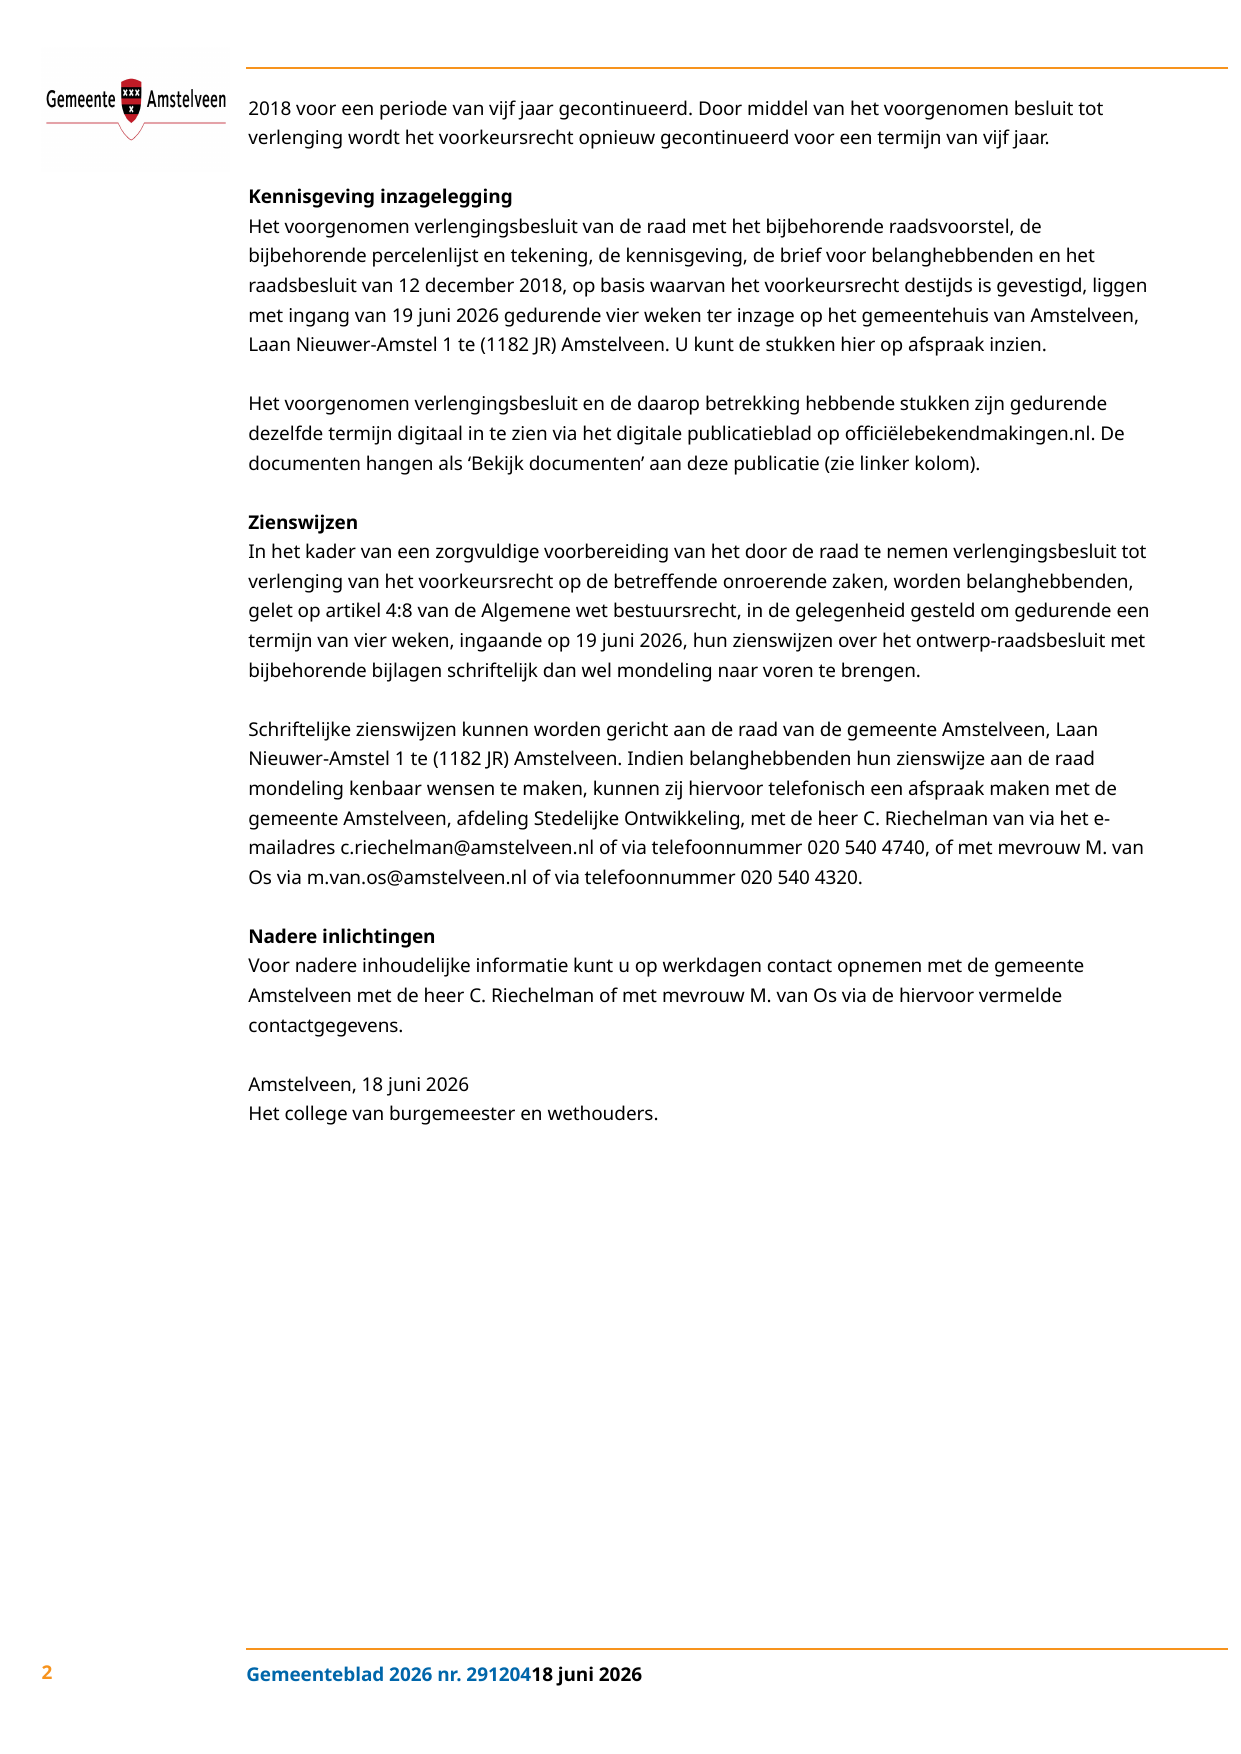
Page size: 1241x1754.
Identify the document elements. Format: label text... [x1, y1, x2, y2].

text 2018 voor een periode van vijf jaar gecontinueerd. Door middel van het voorgenomen besluit tot verlenging wordt het voorkeursrecht opnieuw gecontinueerd voor een termijn van vijf jaar. [248, 95, 1152, 150]
text Kennisgeving inzagelegging [248, 183, 1152, 209]
text In het kader van een zorgvuldige voorbereiding van het door de raad te nemen verlengingsbesluit tot verlenging van het voorkeursrecht op de betreffende onroerende zaken, worden belanghebbenden, gelet op artikel 4:8 van de Algemene wet bestuursrecht, in de gelegenheid gesteld om gedurende een termijn van vier weken, ingaande op 19 juni 2026, hun zienswijzen over het ontwerp-raadsbesluit met bijbehorende bijlagen schriftelijk dan wel mondeling naar voren te brengen. [248, 538, 1152, 683]
text Zienswijzen [248, 509, 1152, 535]
text Schriftelijke zienswijzen kunnen worden gericht aan de raad van de gemeente Amstelveen, Laan Nieuwer-Amstel 1 te (1182 JR) Amstelveen. Indien belanghebbenden hun zienswijze aan de raad mondeling kenbaar wensen te maken, kunnen zij hiervoor telefonisch een afspraak maken met de gemeente Amstelveen, afdeling Stedelijke Ontwikkeling, met de heer C. Riechelman van via het e-mailadres c.riechelman@amstelveen.nl of via telefoonnummer 020 540 4740, of met mevrouw M. van Os via m.van.os@amstelveen.nl of via telefoonnummer 020 540 4320. [248, 716, 1152, 890]
text Het college van burgemeester en wethouders. [248, 1101, 1152, 1126]
text Amstelveen, 18 juni 2026 [248, 1071, 1152, 1097]
text Het voorgenomen verlengingsbesluit van de raad met het bijbehorende raadsvoorstel, de bijbehorende percelenlijst en tekening, de kennisgeving, de brief voor belanghebbenden en het raadsbesluit van 12 december 2018, op basis waarvan het voorkeursrecht destijds is gevestigd, liggen met ingang van 19 juni 2026 gedurende vier weken ter inzage op het gemeentehuis van Amstelveen, Laan Nieuwer-Amstel 1 te (1182 JR) Amstelveen. U kunt de stukken hier op afspraak inzien. [248, 213, 1152, 357]
text Voor nadere inhoudelijke informatie kunt u op werkdagen contact opnemen met de gemeente Amstelveen met de heer C. Riechelman of met mevrouw M. van Os via de hiervoor vermelde contactgegevens. [248, 953, 1152, 1038]
text Het voorgenomen verlengingsbesluit en de daarop betrekking hebbende stukken zijn gedurende dezelfde termijn digitaal in te zien via het digitale publicatieblad op officiëlebekendmakingen.nl. De documenten hangen als ‘Bekijk documenten’ aan deze publicatie (zie linker kolom). [248, 391, 1152, 476]
text Nadere inlichtingen [248, 923, 1152, 949]
picture [41, 47, 231, 172]
